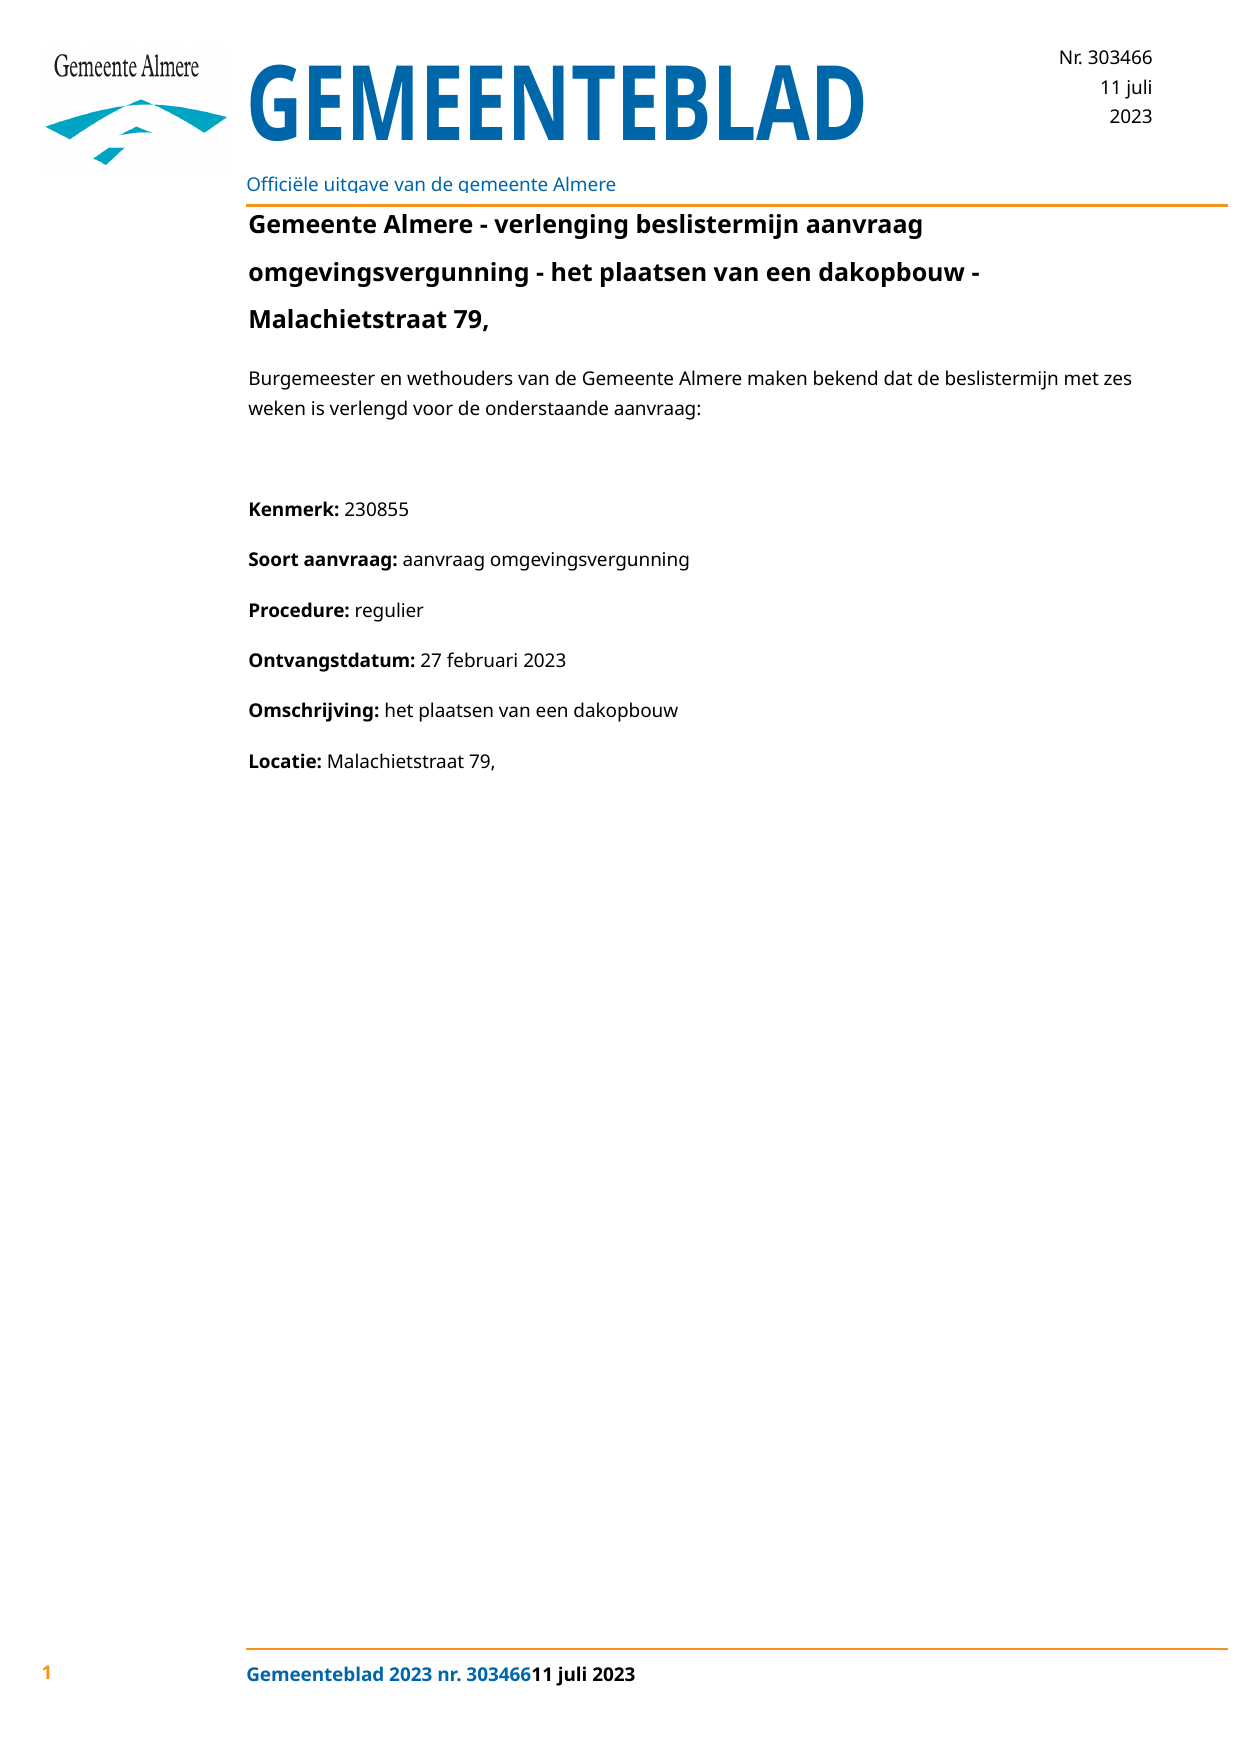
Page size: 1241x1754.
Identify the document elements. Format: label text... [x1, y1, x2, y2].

text Soort aanvraag: aanvraag omgevingsvergunning [248, 546, 1152, 572]
text Gemeente Almere - verlenging beslistermijn aanvraag omgevingsvergunning - het plaatsen van een dakopbouw - Malachietstraat 79, [248, 207, 1152, 336]
text Locatie: Malachietstraat 79, [248, 748, 1152, 774]
picture [41, 47, 231, 172]
text Burgemeester en wethouders van de Gemeente Almere maken bekend dat de beslistermijn met zes weken is verlengd voor de onderstaande aanvraag: [248, 366, 1152, 421]
text Omschrijving: het plaatsen van een dakopbouw [248, 698, 1152, 723]
text Kenmerk: 230855 [248, 496, 1152, 522]
text Ontvangstdatum: 27 februari 2023 [248, 647, 1152, 673]
text Procedure: regulier [248, 597, 1152, 622]
